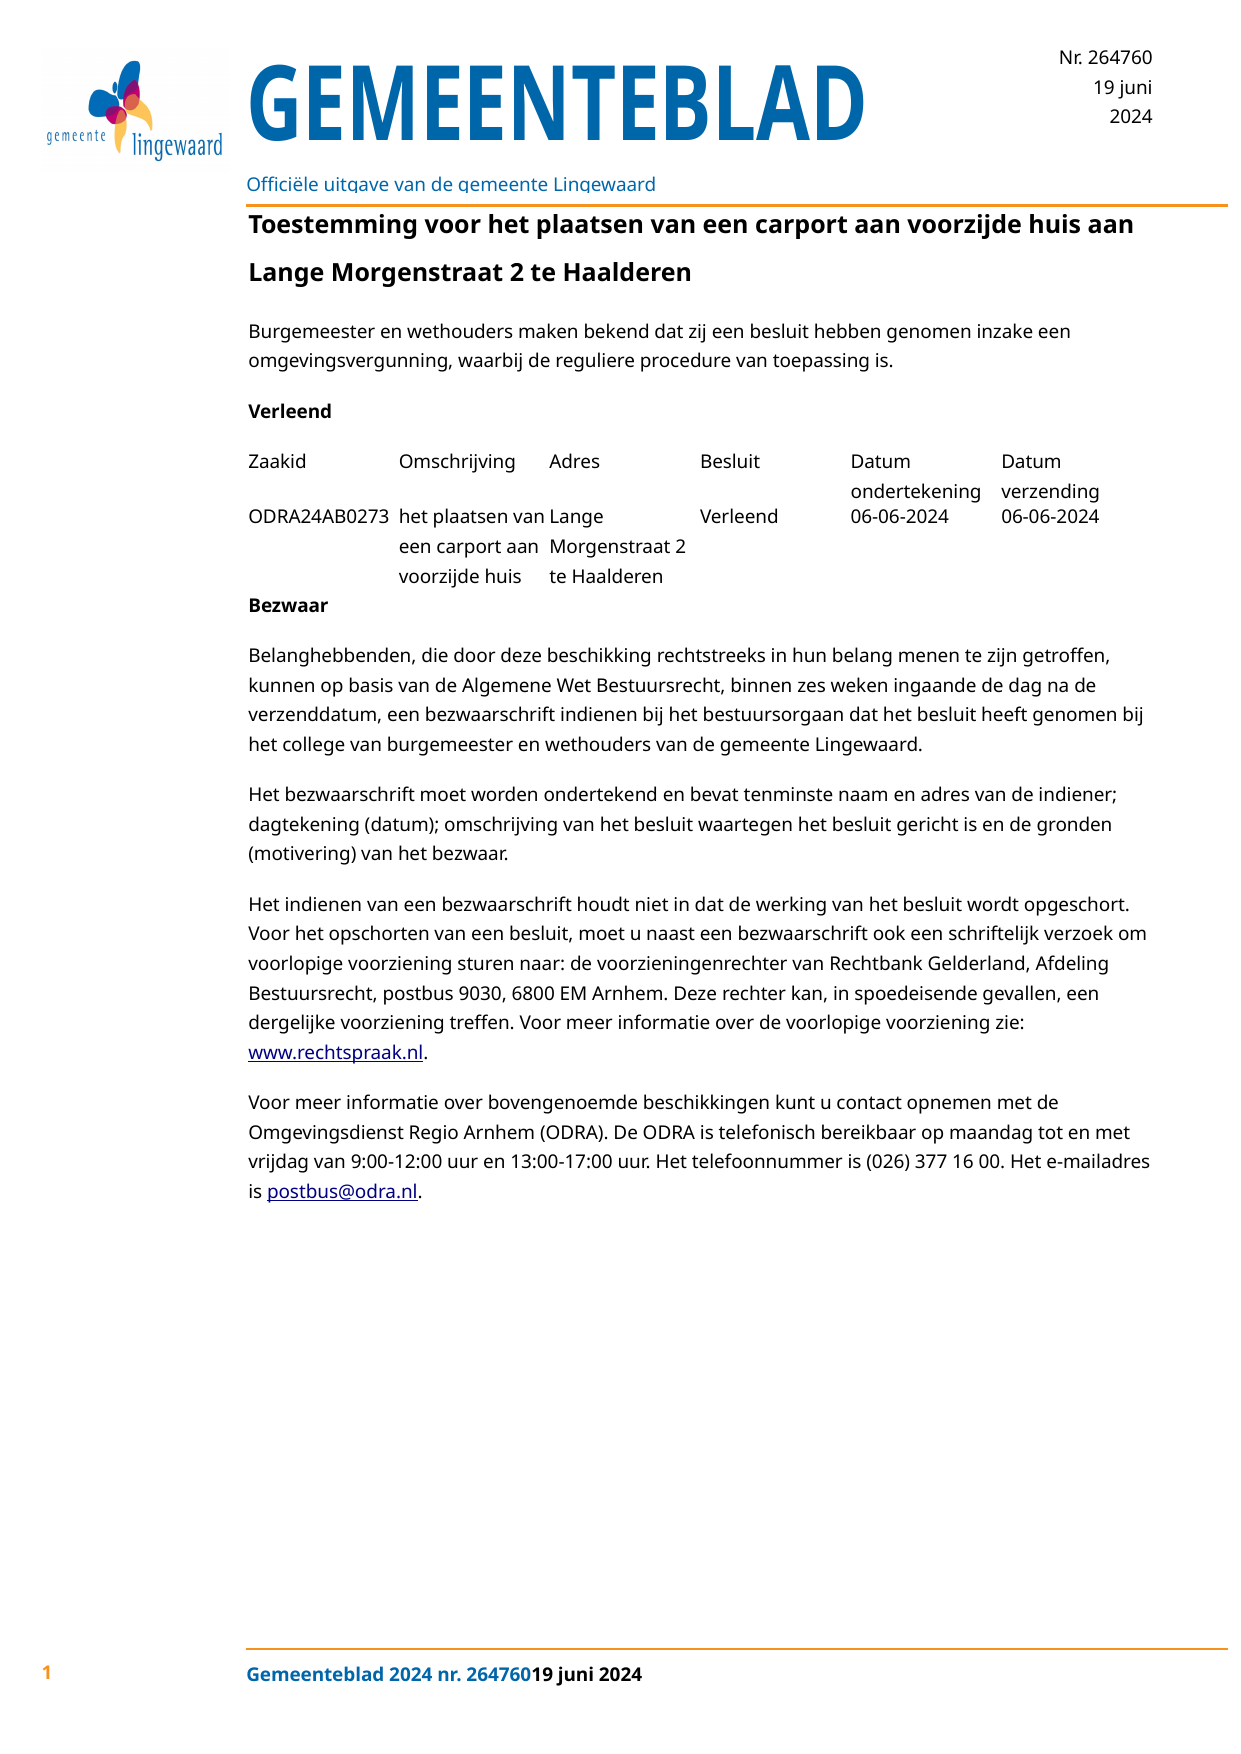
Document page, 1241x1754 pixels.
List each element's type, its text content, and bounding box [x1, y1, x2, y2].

picture [41, 47, 231, 172]
table_cell het plaatsen van een carport aan voorzijde huis [399, 504, 549, 589]
table_header Datum verzending [1001, 449, 1152, 504]
table_header Besluit [700, 449, 850, 504]
text Bezwaar [248, 592, 1152, 618]
table_cell Verleend [700, 504, 850, 589]
text Verleend [248, 398, 1152, 424]
text Het bezwaarschrift moet worden ondertekend en bevat tenminste naam en adres van de indiener; dagtekening (datum); omschrijving van het besluit waartegen het besluit gericht is en de gronden (motivering) van het bezwaar. [248, 781, 1152, 866]
text Burgemeester en wethouders maken bekend dat zij een besluit hebben genomen inzake een omgevingsvergunning, waarbij de reguliere procedure van toepassing is. [248, 318, 1152, 373]
text Het indienen van een bezwaarschrift houdt niet in dat de werking van het besluit wordt opgeschort. Voor het opschorten van een besluit, moet u naast een bezwaarschrift ook een schriftelijk verzoek om voorlopige voorziening sturen naar: de voorzieningenrechter van Rechtbank Gelderland, Afdeling Bestuursrecht, postbus 9030, 6800 EM Arnhem. Deze rechter kan, in spoedeisende gevallen, een dergelijke voorziening treffen. Voor meer informatie over de voorlopige voorziening zie: www.rechtspraak.nl. [248, 891, 1152, 1065]
table_cell Lange Morgenstraat 2 te Haalderen [549, 504, 700, 589]
table_header Adres [549, 449, 700, 504]
table_header Zaakid [248, 449, 398, 504]
table_cell 06-06-2024 [850, 504, 1001, 589]
text Voor meer informatie over bovengenoemde beschikkingen kunt u contact opnemen met de Omgevingsdienst Regio Arnhem (ODRA). De ODRA is telefonisch bereikbaar op maandag tot en met vrijdag van 9:00-12:00 uur en 13:00-17:00 uur. Het telefoonnummer is (026) 377 16 00. Het e-mailadres is postbus@odra.nl. [248, 1089, 1152, 1204]
text Belanghebbenden, die door deze beschikking rechtstreeks in hun belang menen te zijn getroffen, kunnen op basis van de Algemene Wet Bestuursrecht, binnen zes weken ingaande de dag na de verzenddatum, een bezwaarschrift indienen bij het bestuursorgaan dat het besluit heeft genomen bij het college van burgemeester en wethouders van de gemeente Lingewaard. [248, 642, 1152, 757]
table_cell ODRA24AB0273 [248, 504, 398, 589]
text Toestemming voor het plaatsen van een carport aan voorzijde huis aan Lange Morgenstraat 2 te Haalderen [248, 207, 1152, 288]
table_header Datum ondertekening [850, 449, 1001, 504]
table_header Omschrijving [399, 449, 549, 504]
table_cell 06-06-2024 [1001, 504, 1152, 589]
